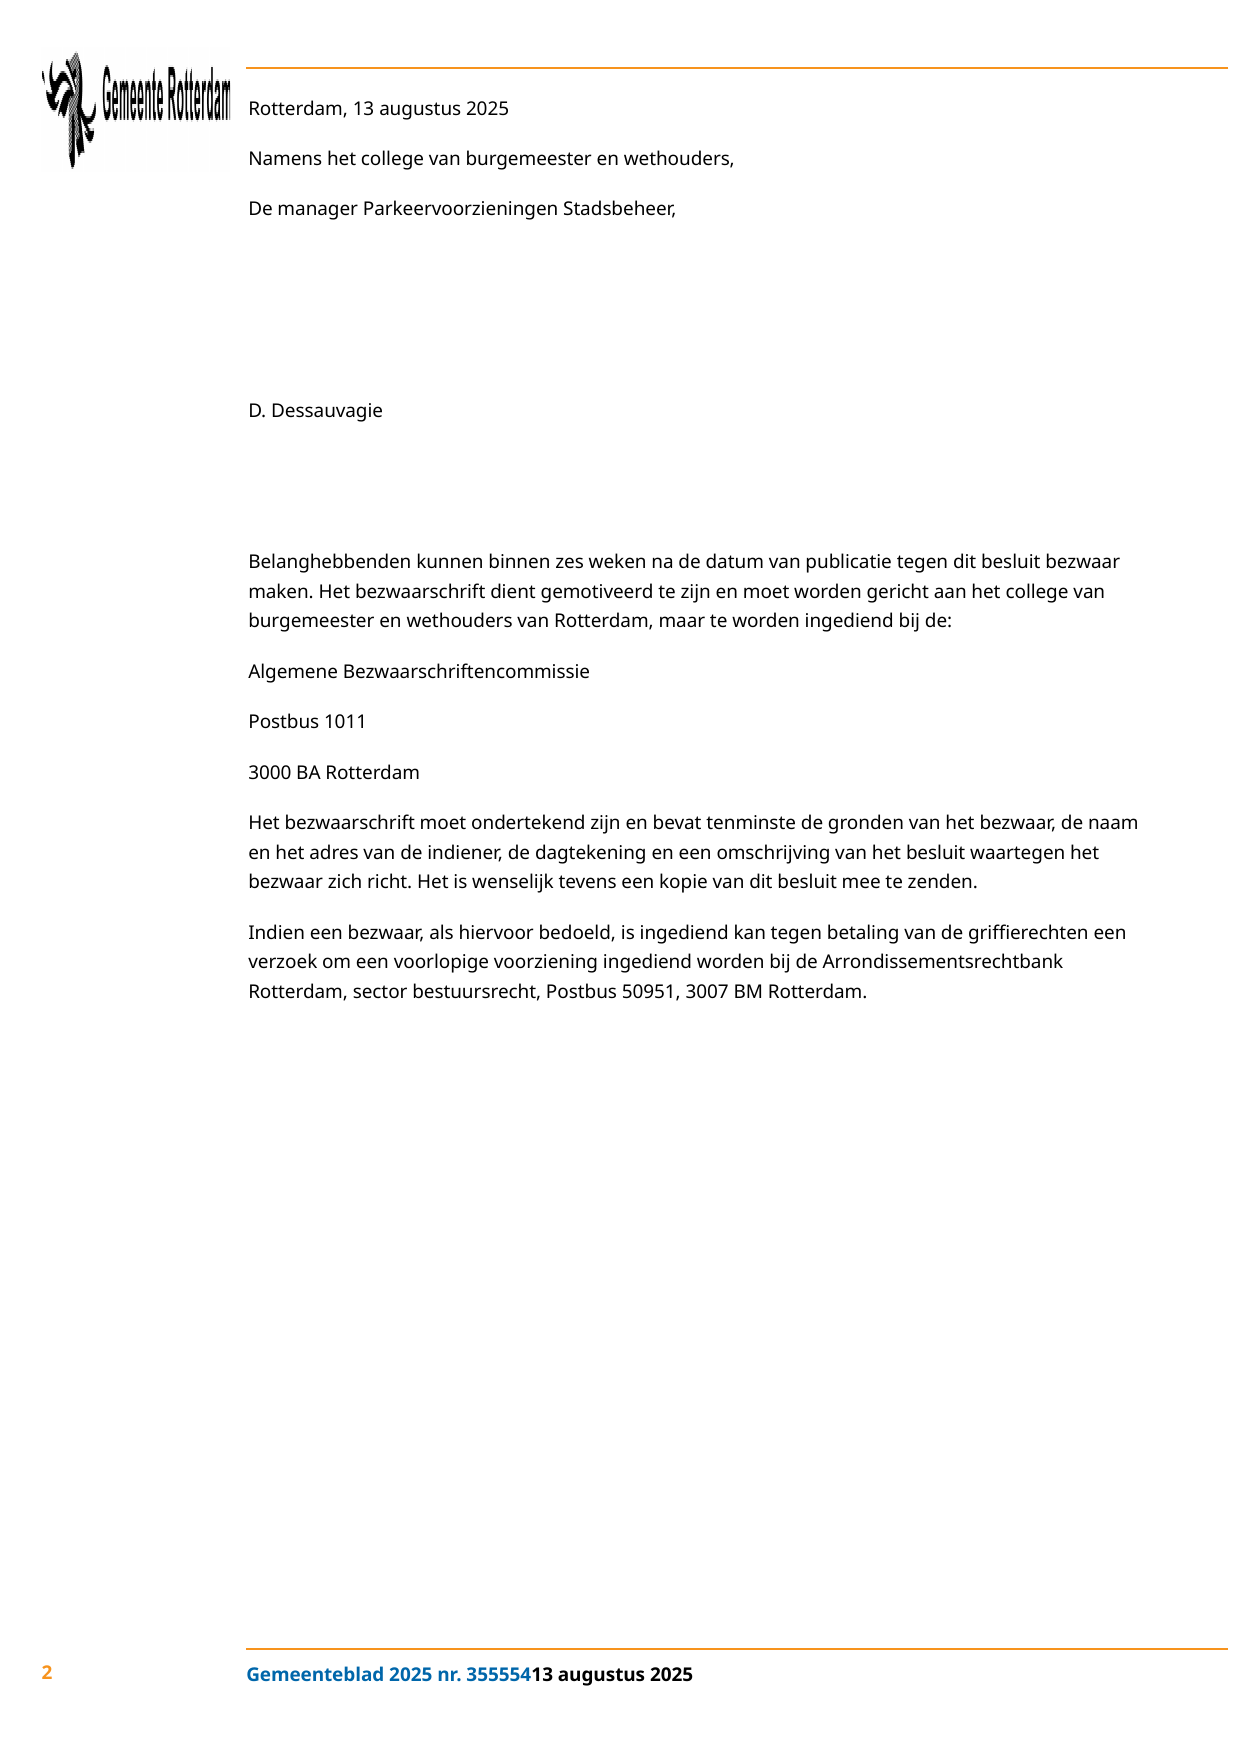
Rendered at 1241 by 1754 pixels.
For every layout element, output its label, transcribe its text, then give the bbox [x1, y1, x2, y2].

text D. Dessauvagie [248, 397, 1152, 423]
text 3000 BA Rotterdam [248, 759, 1152, 785]
text Postbus 1011 [248, 708, 1152, 734]
text Belanghebbenden kunnen binnen zes weken na de datum van publicatie tegen dit besluit bezwaar maken. Het bezwaarschrift dient gemotiveerd te zijn en moet worden gericht aan het college van burgemeester en wethouders van Rotterdam, maar te worden ingediend bij de: [248, 548, 1152, 633]
picture [41, 47, 231, 172]
text De manager Parkeervoorzieningen Stadsbeheer, [248, 196, 1152, 221]
text Rotterdam, 13 augustus 2025 [248, 95, 1152, 121]
text Indien een bezwaar, als hiervoor bedoeld, is ingediend kan tegen betaling van de griffierechten een verzoek om een voorlopige voorziening ingediend worden bij de Arrondissementsrechtbank Rotterdam, sector bestuursrecht, Postbus 50951, 3007 BM Rotterdam. [248, 919, 1152, 1004]
text Namens het college van burgemeester en wethouders, [248, 145, 1152, 171]
text Het bezwaarschrift moet ondertekend zijn en bevat tenminste de gronden van het bezwaar, de naam en het adres van de indiener, de dagtekening en een omschrijving van het besluit waartegen het bezwaar zich richt. Het is wenselijk tevens een kopie van dit besluit mee te zenden. [248, 809, 1152, 894]
text Algemene Bezwaarschriftencommissie [248, 658, 1152, 684]
